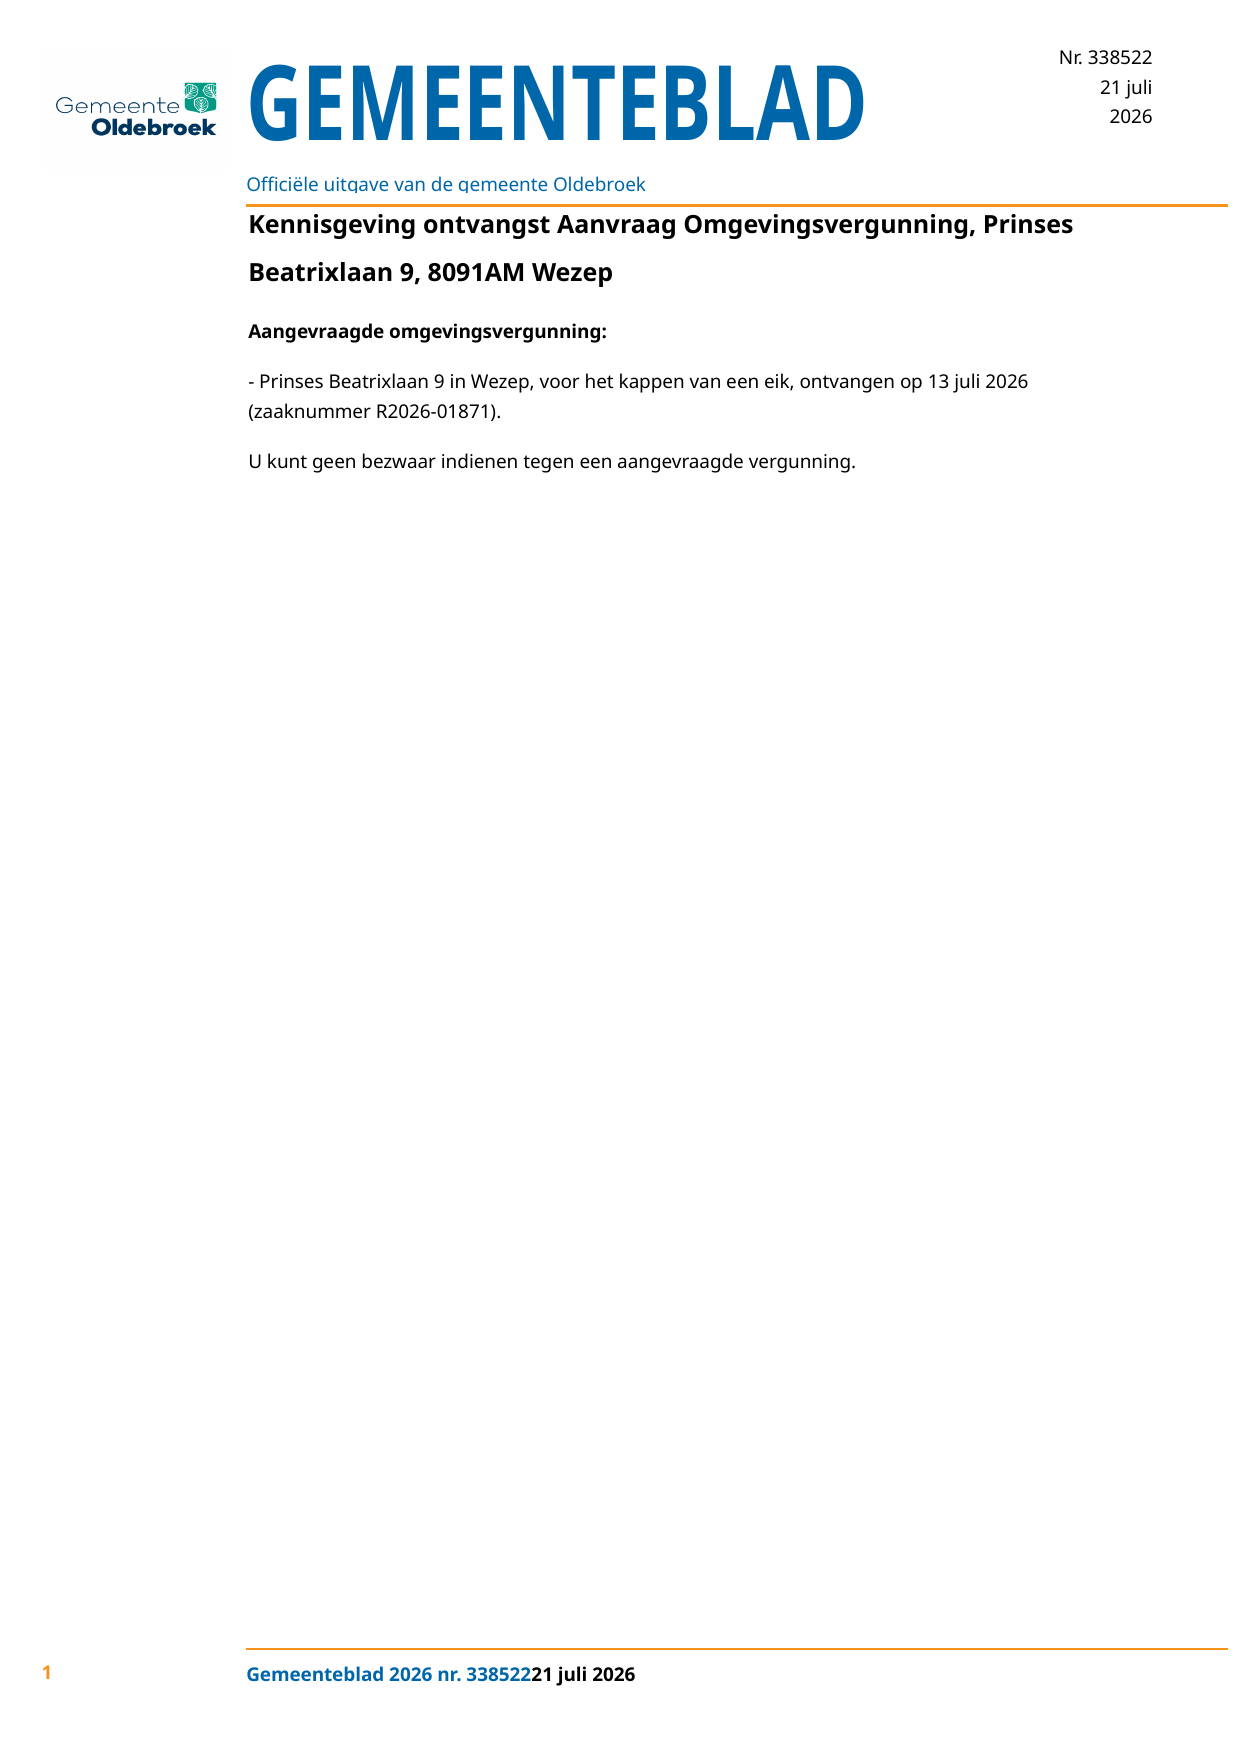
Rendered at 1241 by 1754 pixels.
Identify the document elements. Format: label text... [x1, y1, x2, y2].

text Kennisgeving ontvangst Aanvraag Omgevingsvergunning, Prinses Beatrixlaan 9, 8091AM Wezep [248, 207, 1152, 288]
text Aangevraagde omgevingsvergunning: [248, 318, 1152, 344]
text - Prinses Beatrixlaan 9 in Wezep, voor het kappen van een eik, ontvangen op 13 juli 2026 (zaaknummer R2026-01871). [248, 368, 1152, 424]
picture [41, 47, 231, 172]
text U kunt geen bezwaar indienen tegen een aangevraagde vergunning. [248, 448, 1152, 474]
